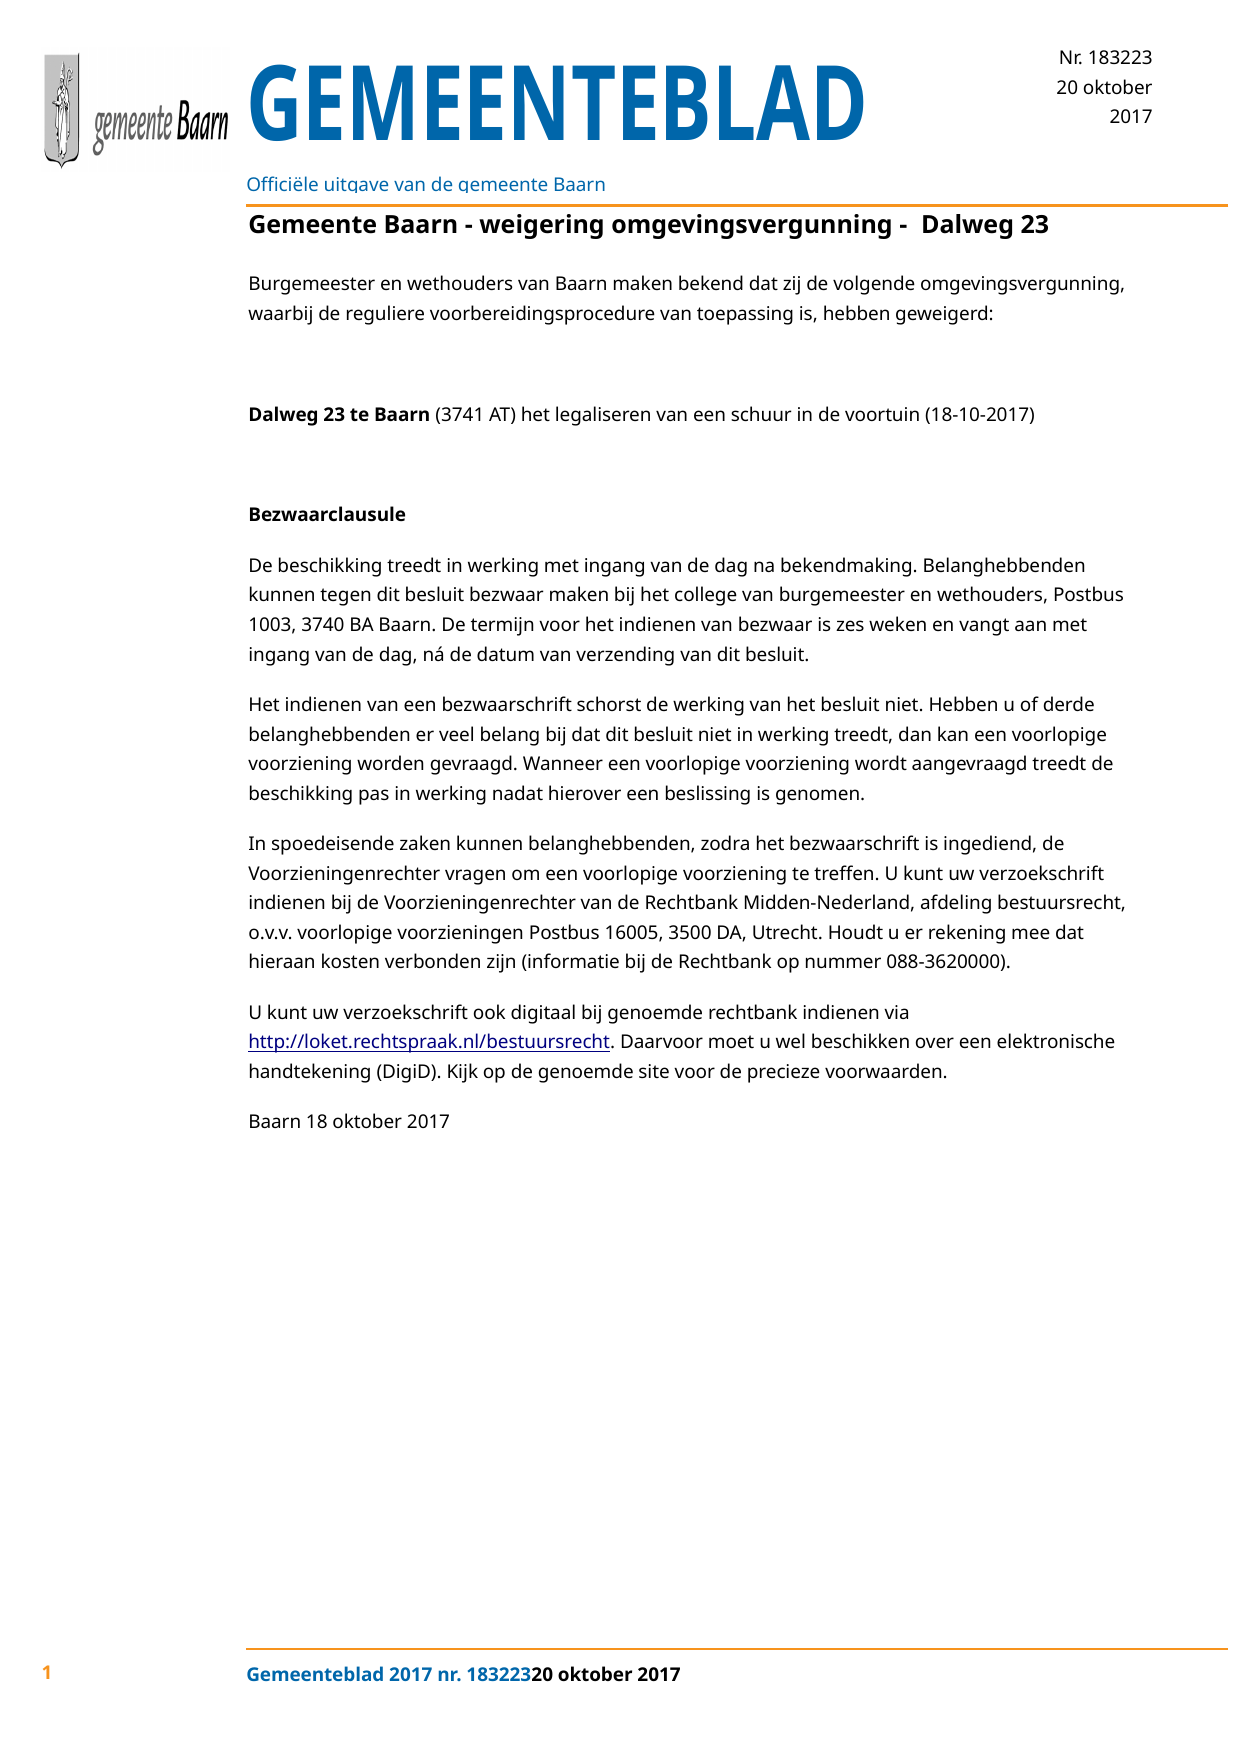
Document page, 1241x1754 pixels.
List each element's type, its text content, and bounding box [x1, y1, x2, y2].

picture [41, 47, 231, 172]
text Burgemeester en wethouders van Baarn maken bekend dat zij de volgende omgevingsvergunning, waarbij de reguliere voorbereidingsprocedure van toepassing is, hebben geweigerd: [248, 270, 1152, 326]
text Het indienen van een bezwaarschrift schorst de werking van het besluit niet. Hebben u of derde belanghebbenden er veel belang bij dat dit besluit niet in werking treedt, dan kan een voorlopige voorziening worden gevraagd. Wanneer een voorlopige voorziening wordt aangevraagd treedt de beschikking pas in werking nadat hierover een beslissing is genomen. [248, 691, 1152, 806]
text U kunt uw verzoekschrift ook digitaal bij genoemde rechtbank indienen via http://loket.rechtspraak.nl/bestuursrecht. Daarvoor moet u wel beschikken over een elektronische handtekening (DigiD). Kijk op de genoemde site voor de precieze voorwaarden. [248, 999, 1152, 1084]
text De beschikking treedt in werking met ingang van de dag na bekendmaking. Belanghebbenden kunnen tegen dit besluit bezwaar maken bij het college van burgemeester en wethouders, Postbus 1003, 3740 BA Baarn. De termijn voor het indienen van bezwaar is zes weken en vangt aan met ingang van de dag, ná de datum van verzending van dit besluit. [248, 552, 1152, 666]
text Baarn 18 oktober 2017 [248, 1109, 1152, 1134]
text In spoedeisende zaken kunnen belanghebbenden, zodra het bezwaarschrift is ingediend, de Voorzieningenrechter vragen om een voorlopige voorziening te treffen. U kunt uw verzoekschrift indienen bij de Voorzieningenrechter van de Rechtbank Midden-Nederland, afdeling bestuursrecht, o.v.v. voorlopige voorzieningen Postbus 16005, 3500 DA, Utrecht. Houdt u er rekening mee dat hieraan kosten verbonden zijn (informatie bij de Rechtbank op nummer 088-3620000). [248, 830, 1152, 974]
text Dalweg 23 te Baarn (3741 AT) het legaliseren van een schuur in de voortuin (18-10-2017) [248, 401, 1152, 426]
text Bezwaarclausule [248, 502, 1152, 527]
text Gemeente Baarn - weigering omgevingsvergunning - Dalweg 23 [248, 207, 1152, 241]
